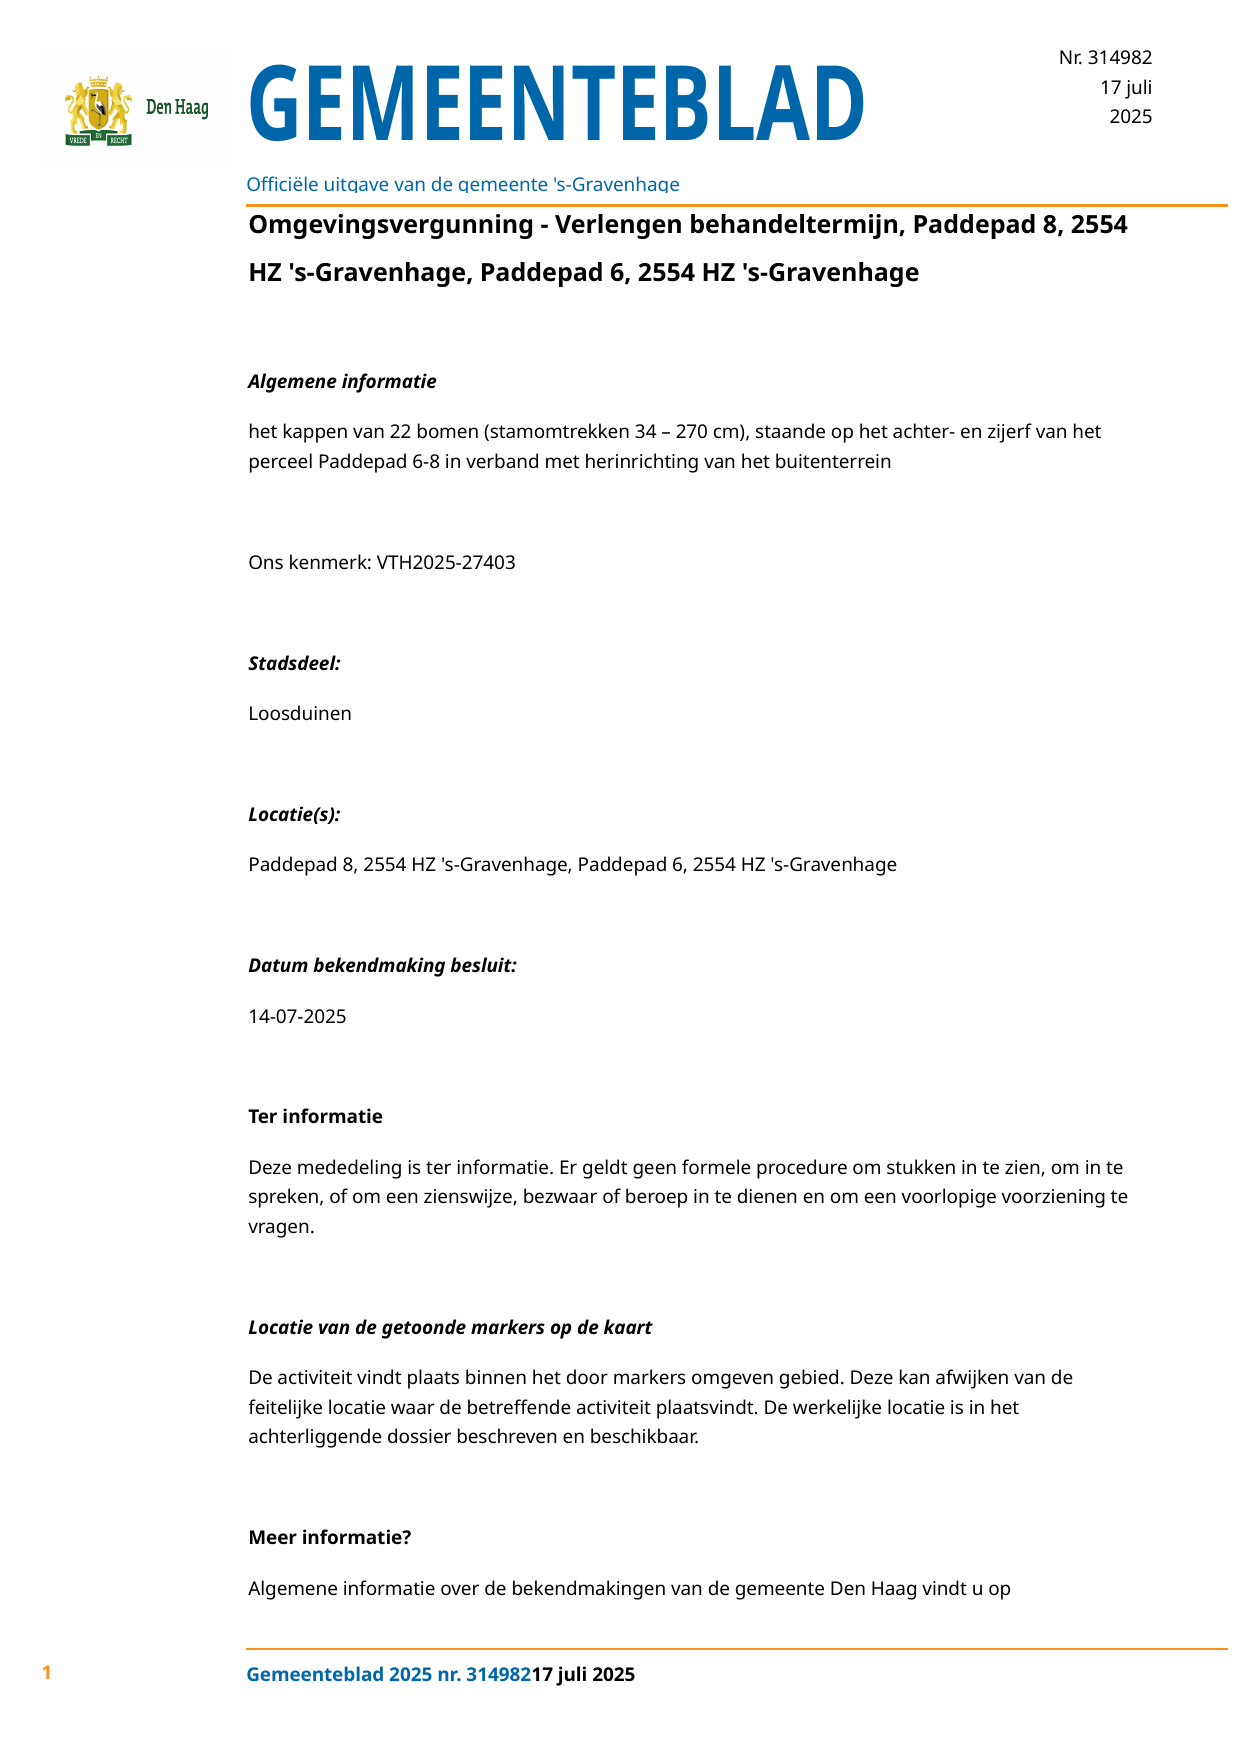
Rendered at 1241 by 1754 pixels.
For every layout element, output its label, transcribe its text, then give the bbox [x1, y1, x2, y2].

text Ons kenmerk: VTH2025-27403 [248, 549, 1152, 575]
picture [41, 47, 231, 172]
text Locatie van de getoonde markers op de kaart [248, 1314, 1152, 1340]
text Algemene informatie over de bekendmakingen van de gemeente Den Haag vindt u op [248, 1575, 1152, 1601]
text Locatie(s): [248, 801, 1152, 827]
text Meer informatie? [248, 1524, 1152, 1550]
text Omgevingsvergunning - Verlengen behandeltermijn, Paddepad 8, 2554 HZ 's-Gravenhage, Paddepad 6, 2554 HZ 's-Gravenhage [248, 207, 1152, 288]
text De activiteit vindt plaats binnen het door markers omgeven gebied. Deze kan afwijken van de feitelijke locatie waar de betreffende activiteit plaatsvindt. De werkelijke locatie is in het achterliggende dossier beschreven en beschikbaar. [248, 1364, 1152, 1449]
text 14-07-2025 [248, 1003, 1152, 1029]
text Datum bekendmaking besluit: [248, 952, 1152, 978]
text Loosduinen [248, 700, 1152, 726]
text Stadsdeel: [248, 650, 1152, 676]
text het kappen van 22 bomen (stamomtrekken 34 – 270 cm), staande op het achter- en zijerf van het perceel Paddepad 6-8 in verband met herinrichting van het buitenterrein [248, 419, 1152, 474]
text Ter informatie [248, 1104, 1152, 1129]
text Algemene informatie [248, 368, 1152, 394]
text Paddepad 8, 2554 HZ 's-Gravenhage, Paddepad 6, 2554 HZ 's-Gravenhage [248, 852, 1152, 877]
text Deze mededeling is ter informatie. Er geldt geen formele procedure om stukken in te zien, om in te spreken, of om een zienswijze, bezwaar of beroep in te dienen en om een voorlopige voorziening te vragen. [248, 1154, 1152, 1239]
